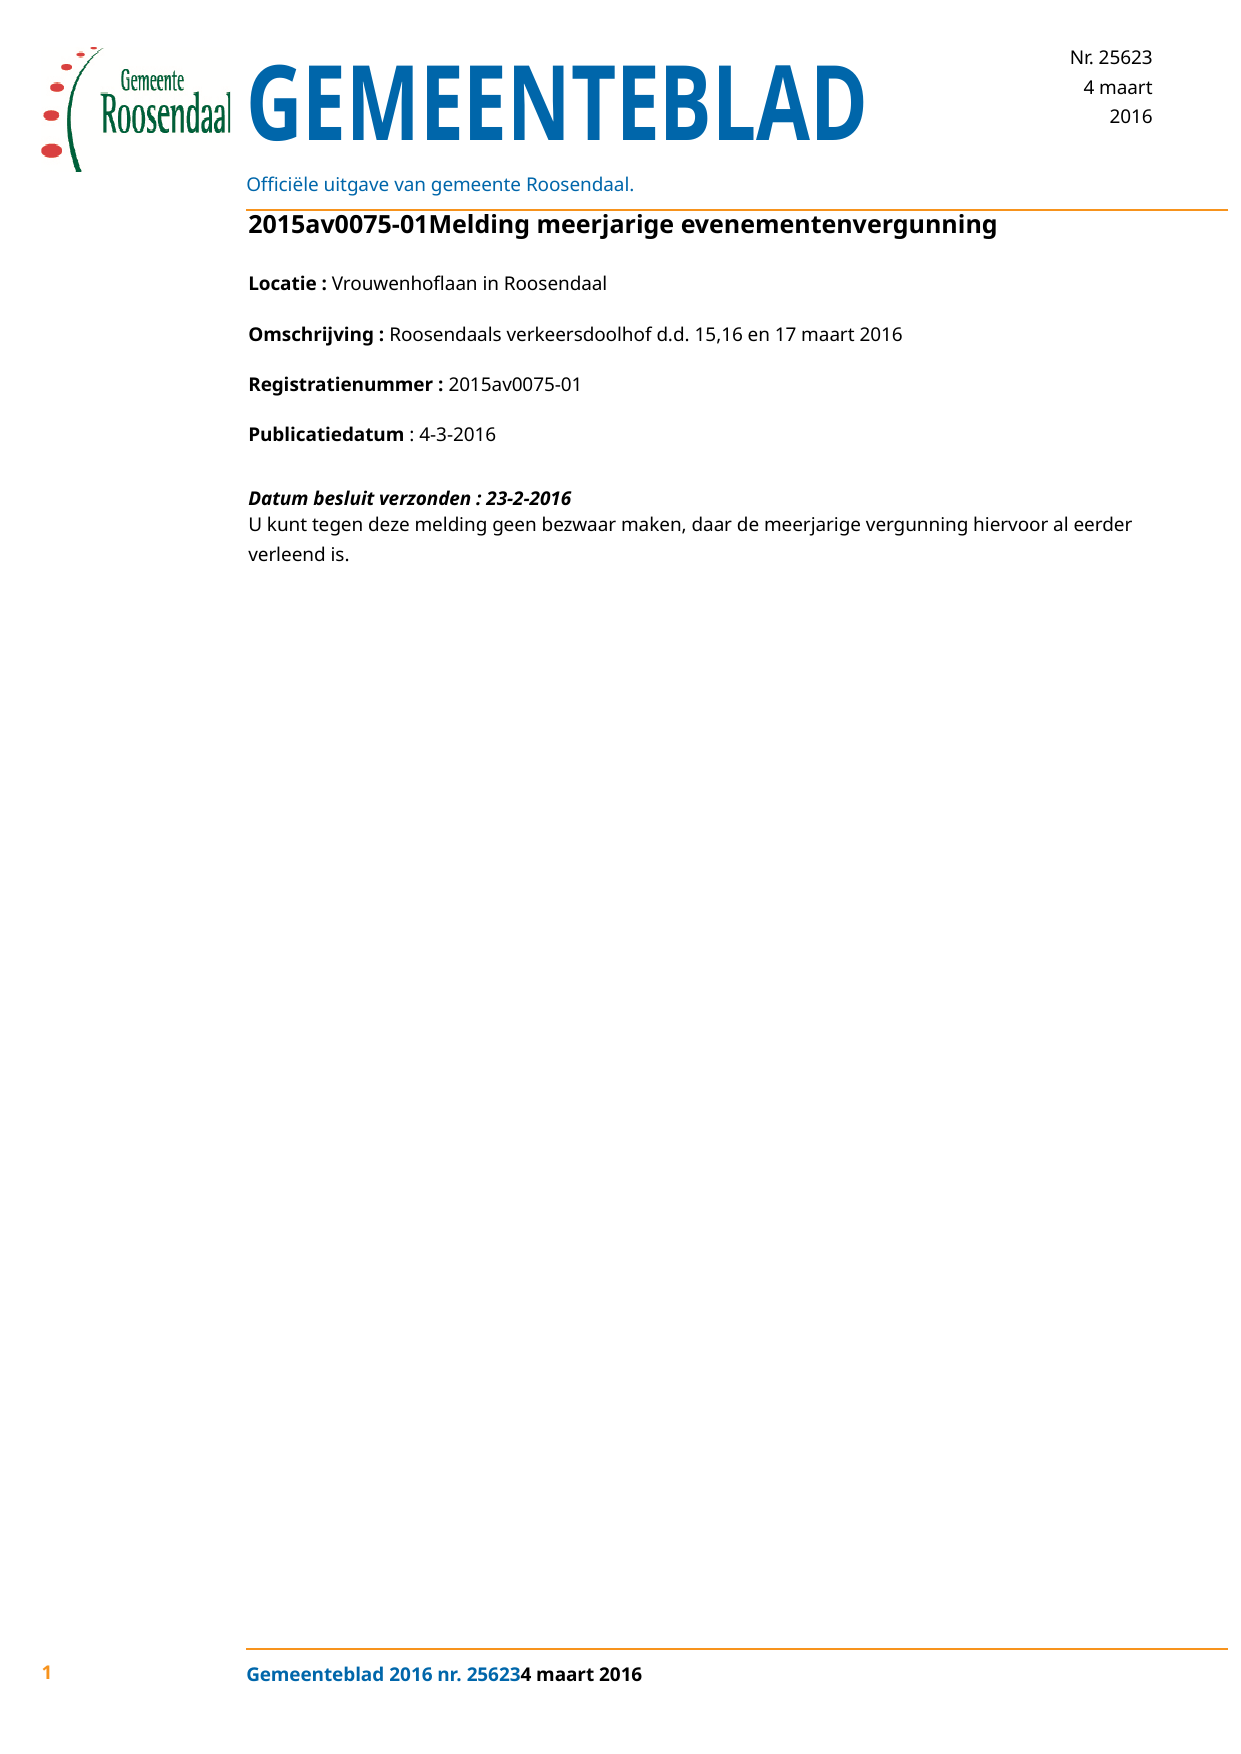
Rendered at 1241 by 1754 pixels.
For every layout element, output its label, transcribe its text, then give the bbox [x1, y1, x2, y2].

picture [41, 47, 231, 172]
text 2015av0075-01Melding meerjarige evenementenvergunning [248, 211, 1152, 241]
text Datum besluit verzonden : 23-2-2016 [248, 486, 1152, 511]
text Publicatiedatum : 4-3-2016 [248, 422, 1152, 447]
text Omschrijving : Roosendaals verkeersdoolhof d.d. 15,16 en 17 maart 2016 [248, 321, 1152, 346]
text Locatie : Vrouwenhoflaan in Roosendaal [248, 270, 1152, 296]
text Registratienummer : 2015av0075-01 [248, 371, 1152, 397]
text U kunt tegen deze melding geen bezwaar maken, daar de meerjarige vergunning hiervoor al eerder verleend is. [248, 511, 1152, 567]
